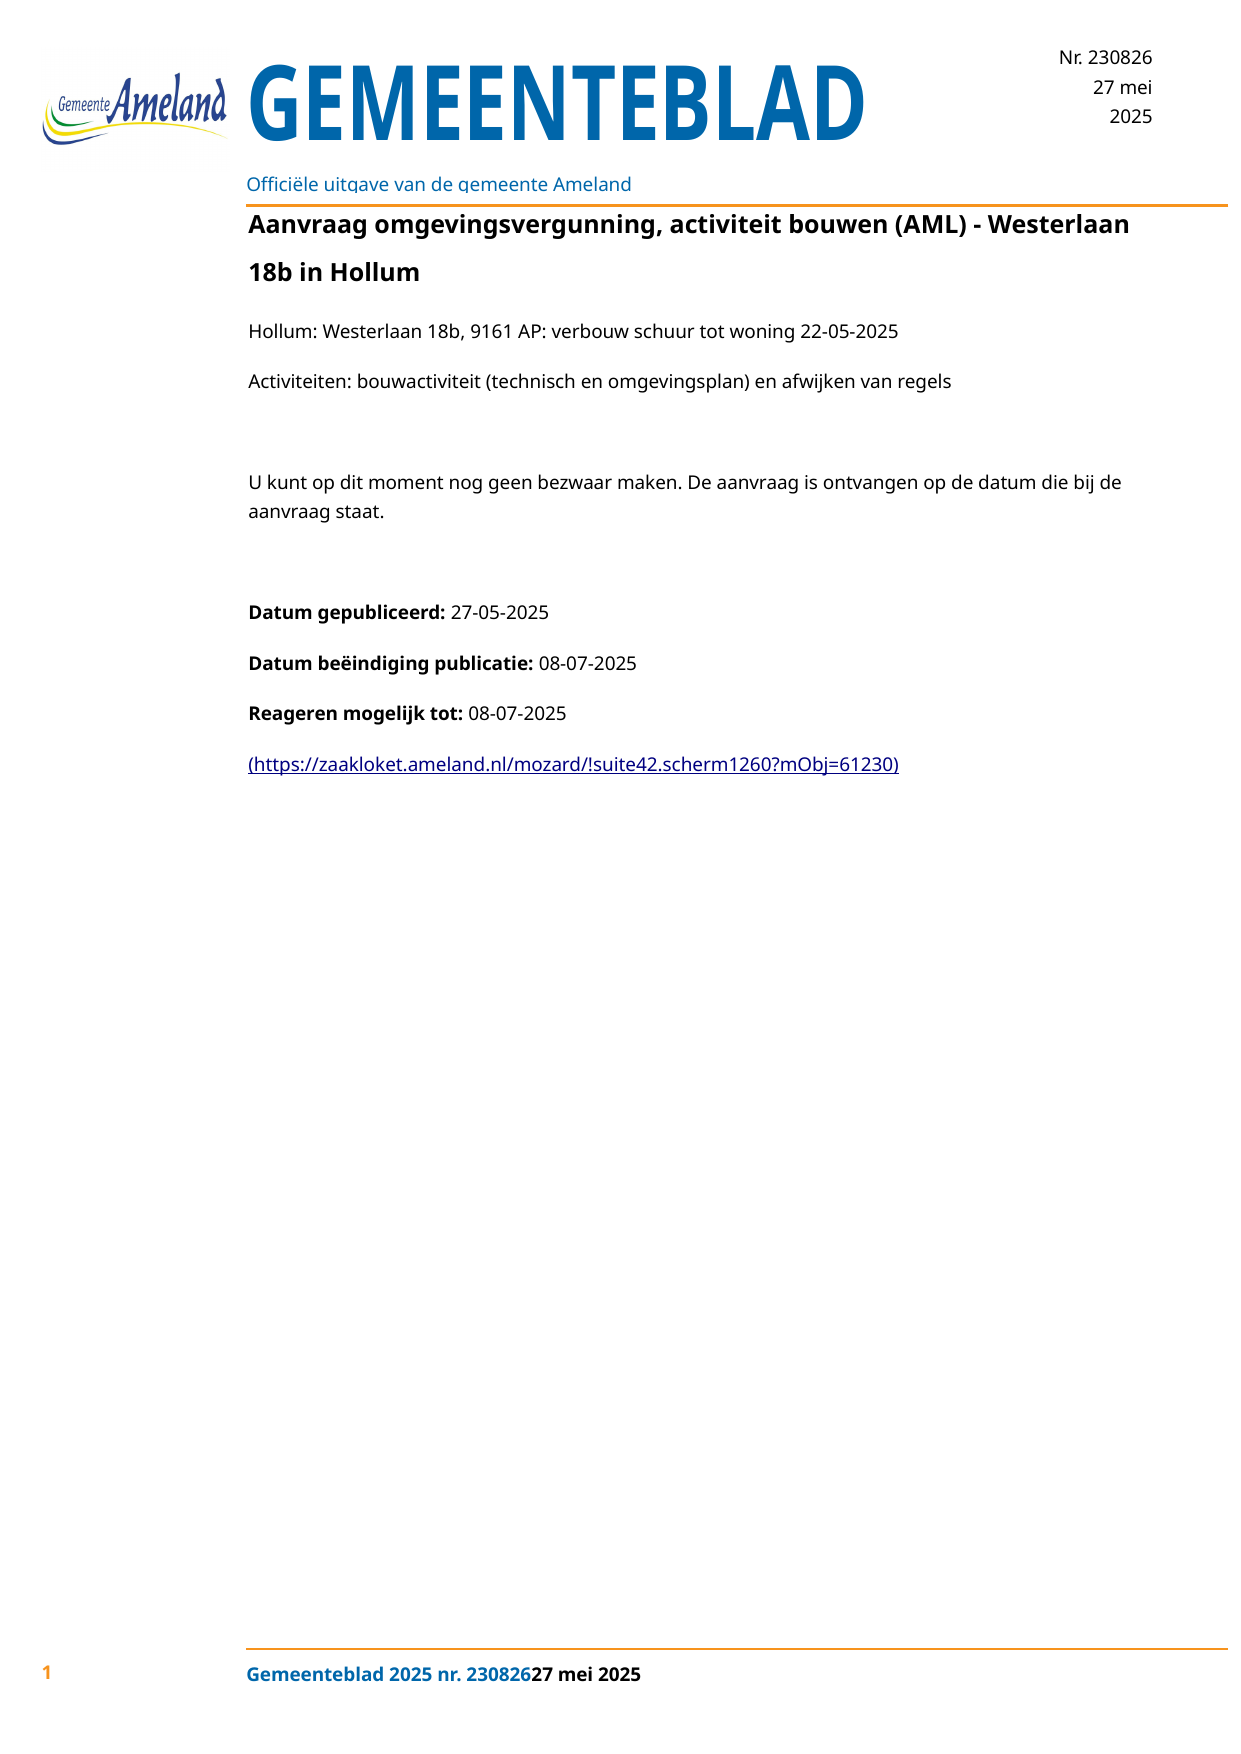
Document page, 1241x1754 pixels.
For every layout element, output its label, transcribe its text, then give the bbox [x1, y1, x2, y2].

picture [41, 47, 231, 172]
text Datum beëindiging publicatie: 08-07-2025 [248, 650, 1152, 676]
text (https://zaakloket.ameland.nl/mozard/!suite42.scherm1260?mObj=61230) [248, 751, 1152, 777]
text Datum gepubliceerd: 27-05-2025 [248, 599, 1152, 625]
text U kunt op dit moment nog geen bezwaar maken. De aanvraag is ontvangen op de datum die bij de aanvraag staat. [248, 469, 1152, 524]
text Activiteiten: bouwactiviteit (technisch en omgevingsplan) en afwijken van regels [248, 368, 1152, 394]
text Aanvraag omgevingsvergunning, activiteit bouwen (AML) - Westerlaan 18b in Hollum [248, 207, 1152, 288]
text Hollum: Westerlaan 18b, 9161 AP: verbouw schuur tot woning 22-05-2025 [248, 318, 1152, 344]
text Reageren mogelijk tot: 08-07-2025 [248, 700, 1152, 726]
